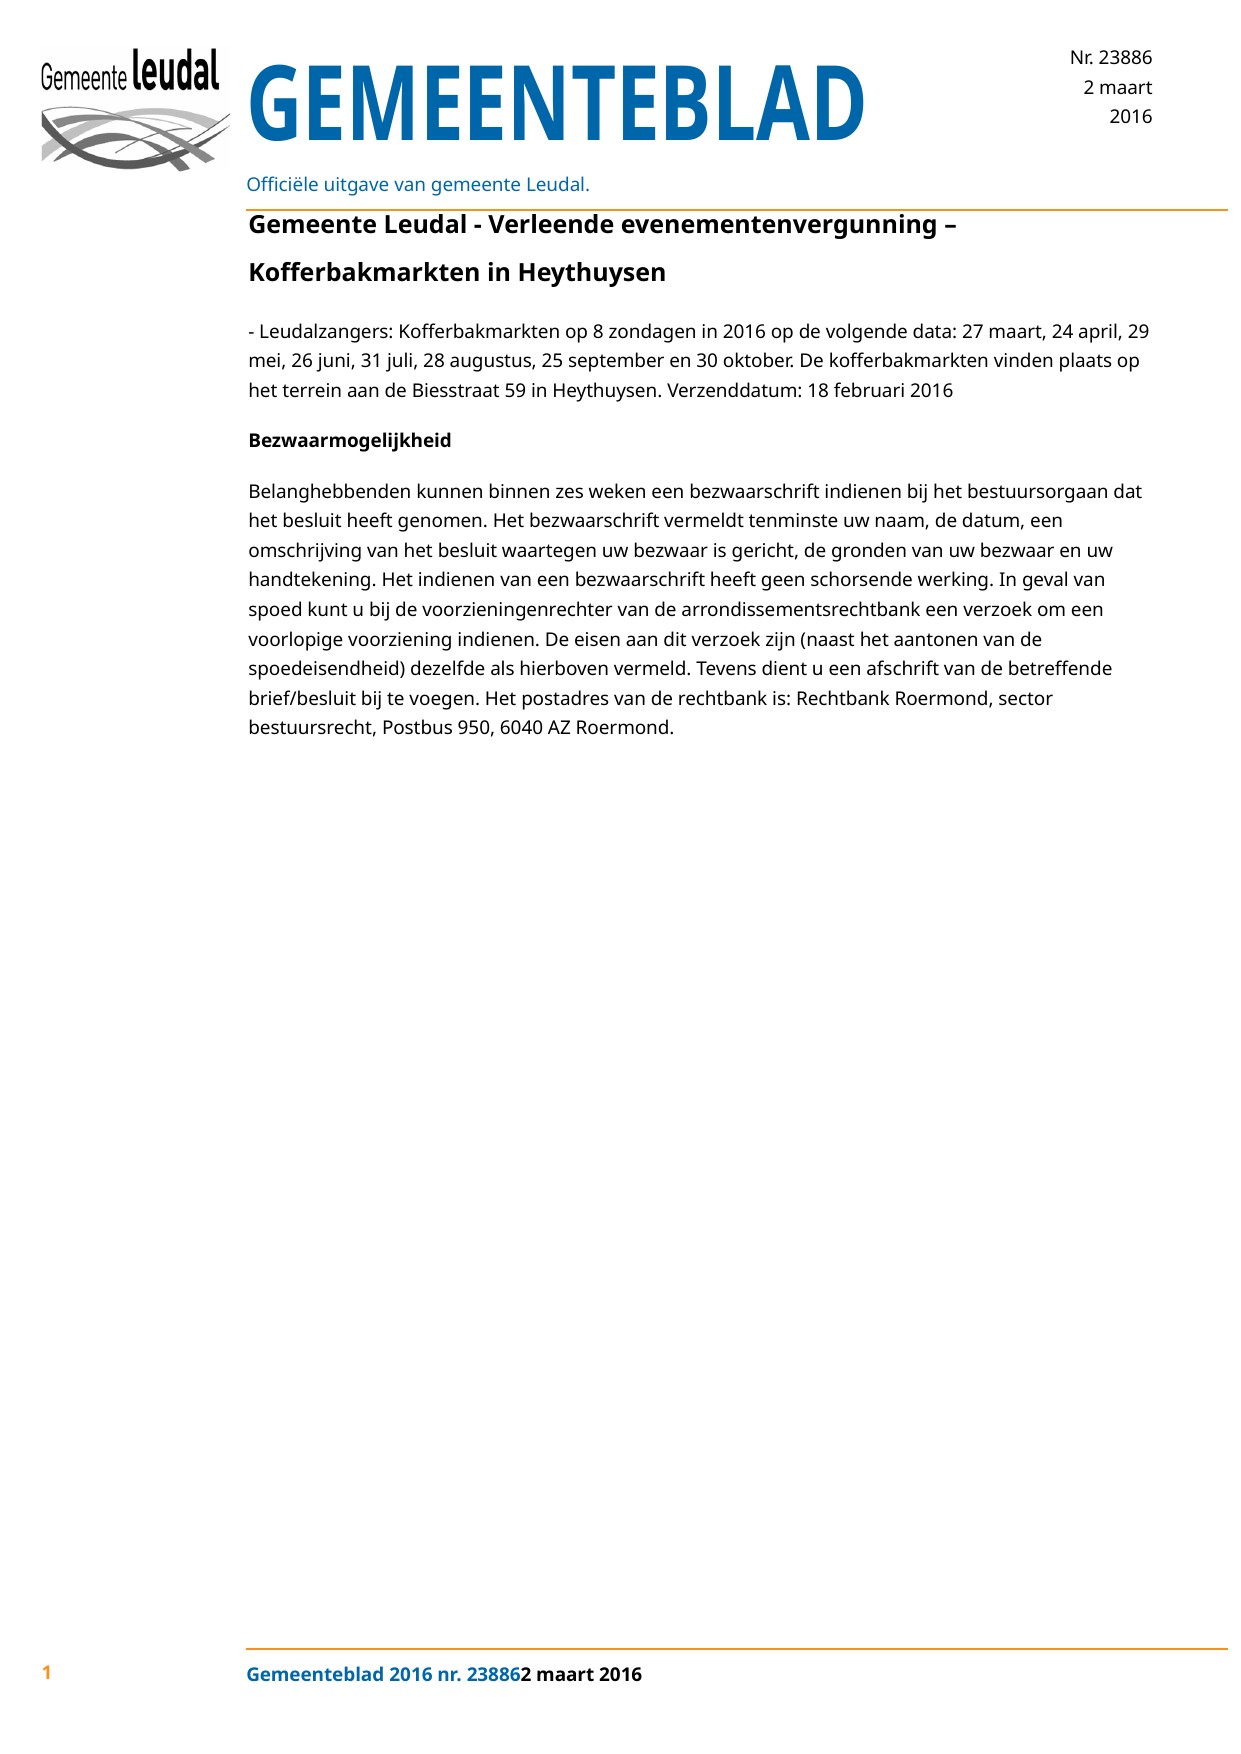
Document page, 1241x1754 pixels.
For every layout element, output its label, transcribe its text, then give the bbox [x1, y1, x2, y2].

text Bezwaarmogelijkheid [248, 427, 1152, 453]
picture [41, 47, 231, 172]
text Belanghebbenden kunnen binnen zes weken een bezwaarschrift indienen bij het bestuursorgaan dat het besluit heeft genomen. Het bezwaarschrift vermeldt tenminste uw naam, de datum, een omschrijving van het besluit waartegen uw bezwaar is gericht, de gronden van uw bezwaar en uw handtekening. Het indienen van een bezwaarschrift heeft geen schorsende werking. In geval van spoed kunt u bij de voorzieningenrechter van de arrondissementsrechtbank een verzoek om een voorlopige voorziening indienen. De eisen aan dit verzoek zijn (naast het aantonen van de spoedeisendheid) dezelfde als hierboven vermeld. Tevens dient u een afschrift van de betreffende brief/besluit bij te voegen. Het postadres van de rechtbank is: Rechtbank Roermond, sector bestuursrecht, Postbus 950, 6040 AZ Roermond. [248, 478, 1152, 740]
text Gemeente Leudal - Verleende evenementenvergunning – Kofferbakmarkten in Heythuysen [248, 211, 1152, 288]
text - Leudalzangers: Kofferbakmarkten op 8 zondagen in 2016 op de volgende data: 27 maart, 24 april, 29 mei, 26 juni, 31 juli, 28 augustus, 25 september en 30 oktober. De kofferbakmarkten vinden plaats op het terrein aan de Biesstraat 59 in Heythuysen. Verzenddatum: 18 februari 2016 [248, 318, 1152, 403]
